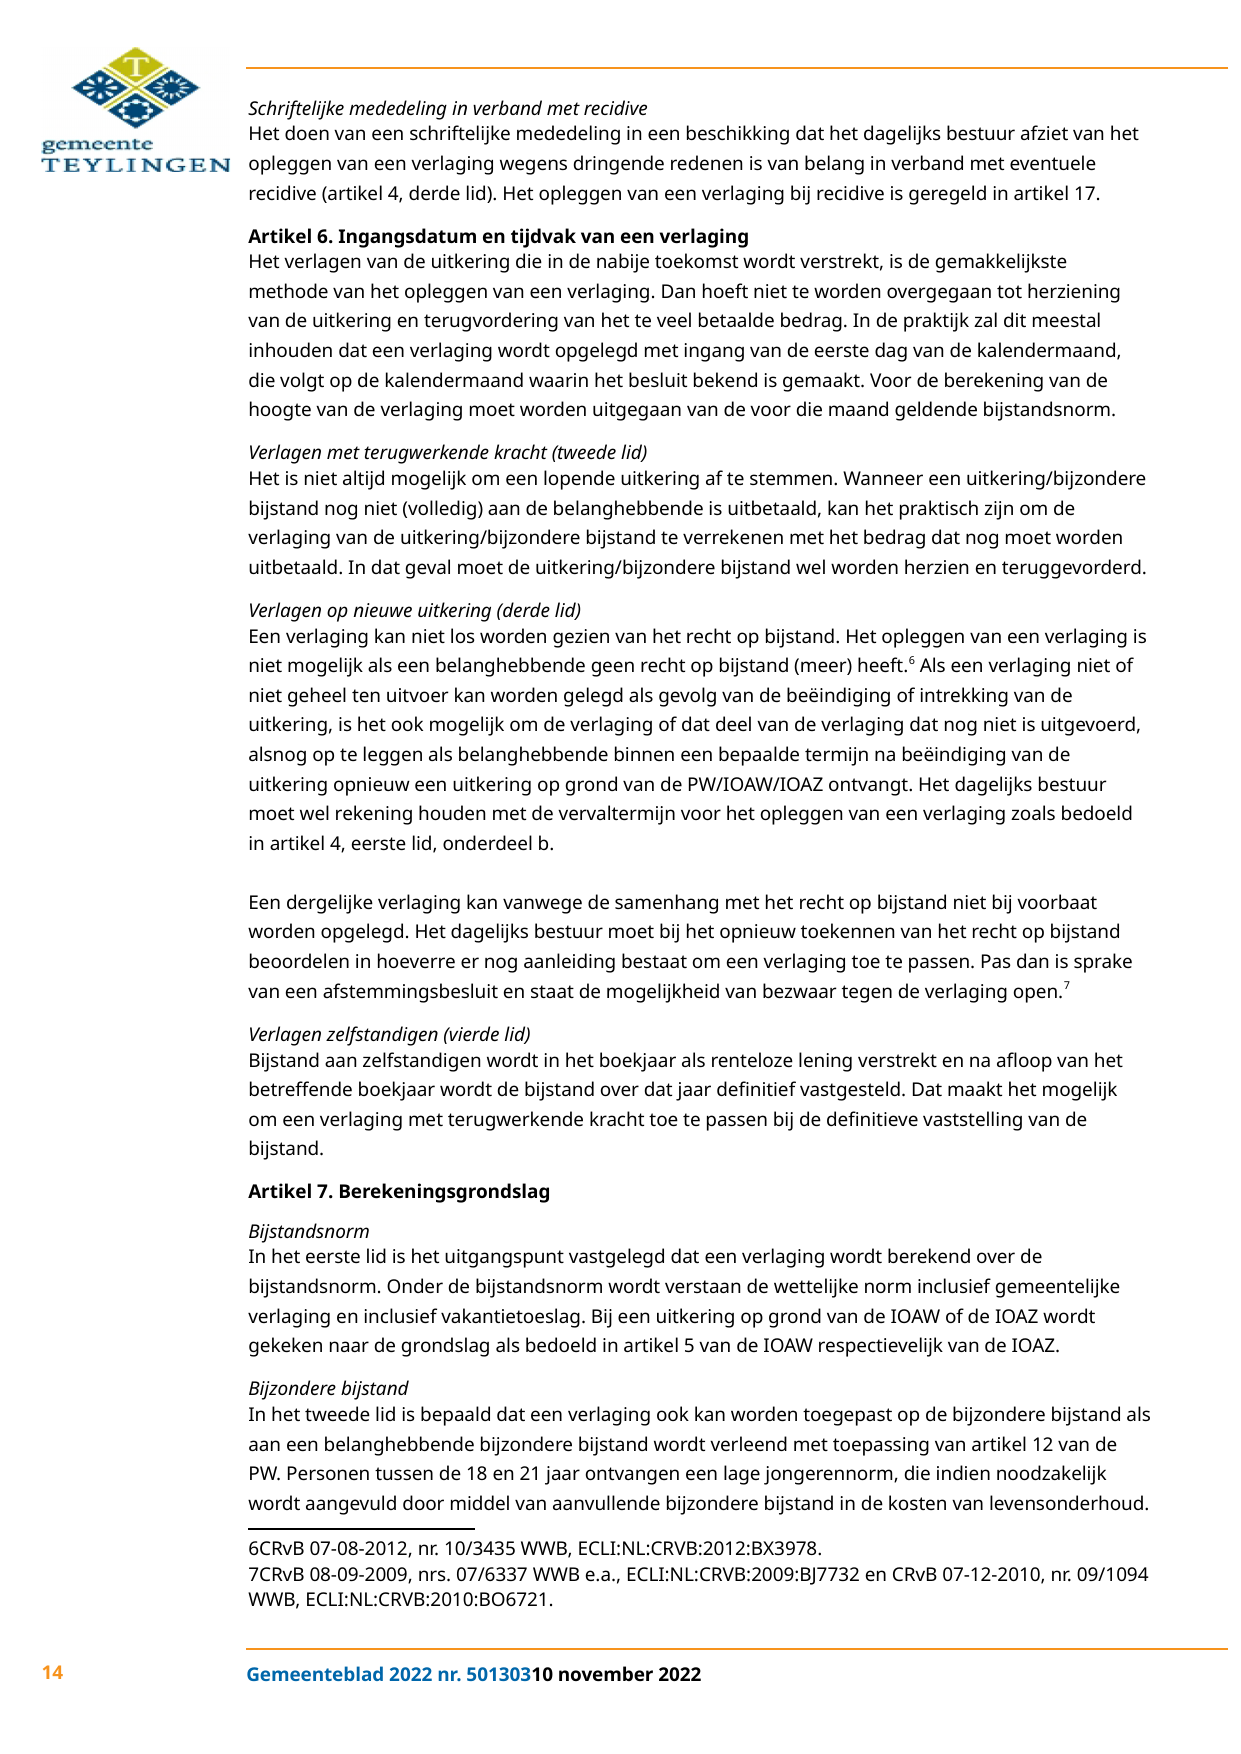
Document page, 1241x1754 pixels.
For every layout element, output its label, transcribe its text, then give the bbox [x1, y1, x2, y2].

text Het verlagen van de uitkering die in de nabije toekomst wordt verstrekt, is de gemakkelijkste methode van het opleggen van een verlaging. Dan hoeft niet te worden overgegaan tot herziening van de uitkering en terugvordering van het te veel betaalde bedrag. In de praktijk zal dit meestal inhouden dat een verlaging wordt opgelegd met ingang van de eerste dag van de kalendermaand, die volgt op de kalendermaand waarin het besluit bekend is gemaakt. Voor de berekening van de hoogte van de verlaging moet worden uitgegaan van de voor die maand geldende bijstandsnorm. [248, 248, 1152, 422]
text Een dergelijke verlaging kan vanwege de samenhang met het recht op bijstand niet bij voorbaat worden opgelegd. Het dagelijks bestuur moet bij het opnieuw toekennen van het recht op bijstand beoordelen in hoeverre er nog aanleiding bestaat om een verlaging toe te passen. Pas dan is sprake van een afstemmingsbesluit en staat de mogelijkheid van bezwaar tegen de verlaging open. [248, 889, 1152, 1004]
text Verlagen met terugwerkende kracht (tweede lid) [248, 439, 1152, 465]
text CRvB 08-09-2009, nrs. 07/6337 WWB e.a., ECLI:NL:CRVB:2009:BJ7732 en CRvB 07-12-2010, nr. 09/1094 WWB, ECLI:NL:CRVB:2010:BO6721. [248, 1561, 1152, 1612]
text Schriftelijke mededeling in verband met recidive [248, 95, 1152, 121]
text In het tweede lid is bepaald dat een verlaging ook kan worden toegepast op de bijzondere bijstand als aan een belanghebbende bijzondere bijstand wordt verleend met toepassing van artikel 12 van de PW. Personen tussen de 18 en 21 jaar ontvangen een lage jongerennorm, die indien noodzakelijk wordt aangevuld door middel van aanvullende bijzondere bijstand in de kosten van levensonderhoud. [248, 1401, 1152, 1516]
text Verlagen op nieuwe uitkering (derde lid) [248, 597, 1152, 623]
text Bijstandsnorm [248, 1218, 1152, 1244]
text Het doen van een schriftelijke mededeling in een beschikking dat het dagelijks bestuur afziet van het opleggen van een verlaging wegens dringende redenen is van belang in verband met eventuele recidive (artikel 4, derde lid). Het opleggen van een verlaging bij recidive is geregeld in artikel 17. [248, 121, 1152, 205]
text Een verlaging kan niet los worden gezien van het recht op bijstand. Het opleggen van een verlaging is niet mogelijk als een belanghebbende geen recht op bijstand (meer) heeft. Als een verlaging niet of niet geheel ten uitvoer kan worden gelegd als gevolg van de beëindiging of intrekking van de uitkering, is het ook mogelijk om de verlaging of dat deel van de verlaging dat nog niet is uitgevoerd, alsnog op te leggen als belanghebbende binnen een bepaalde termijn na beëindiging van de uitkering opnieuw een uitkering op grond van de PW/IOAW/IOAZ ontvangt. Het dagelijks bestuur moet wel rekening houden met de vervaltermijn voor het opleggen van een verlaging zoals bedoeld in artikel 4, eerste lid, onderdeel b. [248, 623, 1152, 856]
text CRvB 07-08-2012, nr. 10/3435 WWB, ECLI:NL:CRVB:2012:BX3978. [248, 1535, 1152, 1561]
text Artikel 6. Ingangsdatum en tijdvak van een verlaging [248, 223, 1152, 248]
text Bijzondere bijstand [248, 1376, 1152, 1401]
text In het eerste lid is het uitgangspunt vastgelegd dat een verlaging wordt berekend over de bijstandsnorm. Onder de bijstandsnorm wordt verstaan de wettelijke norm inclusief gemeentelijke verlaging en inclusief vakantietoeslag. Bij een uitkering op grond van de IOAW of de IOAZ wordt gekeken naar de grondslag als bedoeld in artikel 5 van de IOAW respectievelijk van de IOAZ. [248, 1244, 1152, 1358]
text Bijstand aan zelfstandigen wordt in het boekjaar als renteloze lening verstrekt en na afloop van het betreffende boekjaar wordt de bijstand over dat jaar definitief vastgesteld. Dat maakt het mogelijk om een verlaging met terugwerkende kracht toe te passen bij de definitieve vaststelling van de bijstand. [248, 1047, 1152, 1161]
text Artikel 7. Berekeningsgrondslag [248, 1179, 1152, 1204]
picture [41, 47, 231, 172]
text Het is niet altijd mogelijk om een lopende uitkering af te stemmen. Wanneer een uitkering/bijzondere bijstand nog niet (volledig) aan de belanghebbende is uitbetaald, kan het praktisch zijn om de verlaging van de uitkering/bijzondere bijstand te verrekenen met het bedrag dat nog moet worden uitbetaald. In dat geval moet de uitkering/bijzondere bijstand wel worden herzien en teruggevorderd. [248, 465, 1152, 580]
text Verlagen zelfstandigen (vierde lid) [248, 1021, 1152, 1047]
